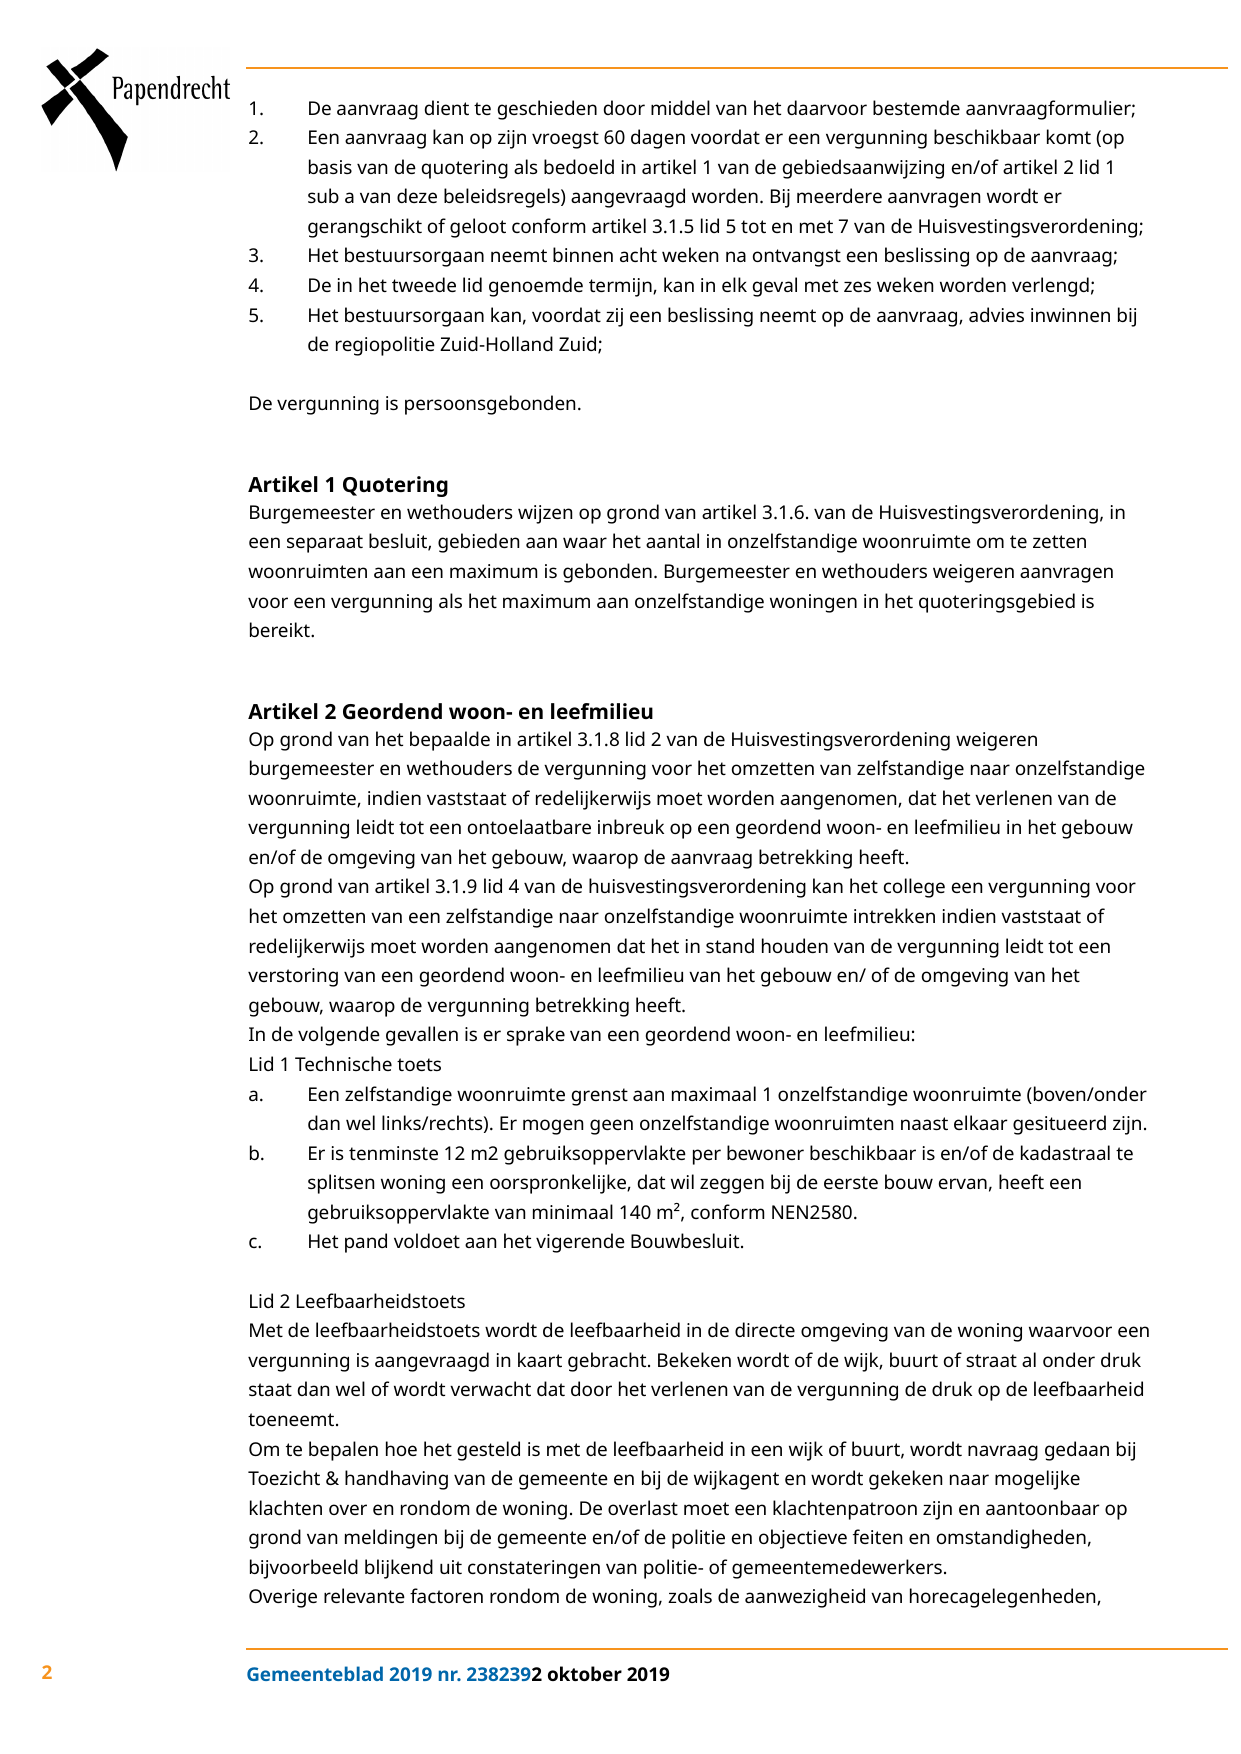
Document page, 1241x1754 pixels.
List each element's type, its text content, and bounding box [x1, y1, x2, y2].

text Artikel 2 Geordend woon- en leefmilieu [248, 697, 1152, 726]
list Er is tenminste 12 m2 gebruiksoppervlakte per bewoner beschikbaar is en/of de kadastraal te splitsen woning een oorspronkelijke, dat wil zeggen bij de eerste bouw ervan, heeft een gebruiksoppervlakte van minimaal 140 m², conform NEN2580. [248, 1140, 1152, 1225]
text Overige relevante factoren rondom de woning, zoals de aanwezigheid van horecagelegenheden, [248, 1584, 1152, 1609]
list Een zelfstandige woonruimte grenst aan maximaal 1 onzelfstandige woonruimte (boven/onder dan wel links/rechts). Er mogen geen onzelfstandige woonruimten naast elkaar gesitueerd zijn. [248, 1081, 1152, 1136]
list Het pand voldoet aan het vigerende Bouwbesluit. [248, 1229, 1152, 1254]
text Op grond van artikel 3.1.9 lid 4 van de huisvestingsverordening kan het college een vergunning voor het omzetten van een zelfstandige naar onzelfstandige woonruimte intrekken indien vaststaat of redelijkerwijs moet worden aangenomen dat het in stand houden van de vergunning leidt tot een verstoring van een geordend woon- en leefmilieu van het gebouw en/ of de omgeving van het gebouw, waarop de vergunning betrekking heeft. [248, 874, 1152, 1018]
list Een aanvraag kan op zijn vroegst 60 dagen voordat er een vergunning beschikbaar komt (op basis van de quotering als bedoeld in artikel 1 van de gebiedsaanwijzing en/of artikel 2 lid 1 sub a van deze beleidsregels) aangevraagd worden. Bij meerdere aanvragen wordt er gerangschikt of geloot conform artikel 3.1.5 lid 5 tot en met 7 van de Huisvestingsverordening; [248, 124, 1152, 239]
list Het bestuursorgaan neemt binnen acht weken na ontvangst een beslissing op de aanvraag; [248, 243, 1152, 268]
text Met de leefbaarheidstoets wordt de leefbaarheid in de directe omgeving van de woning waarvoor een vergunning is aangevraagd in kaart gebracht. Bekeken wordt of de wijk, buurt of straat al onder druk staat dan wel of wordt verwacht dat door het verlenen van de vergunning de druk op de leefbaarheid toeneemt. [248, 1317, 1152, 1432]
text Om te bepalen hoe het gesteld is met de leefbaarheid in een wijk of buurt, wordt navraag gedaan bij Toezicht & handhaving van de gemeente en bij de wijkagent en wordt gekeken naar mogelijke klachten over en rondom de woning. De overlast moet een klachtenpatroon zijn en aantoonbaar op grond van meldingen bij de gemeente en/of de politie en objectieve feiten en omstandigheden, bijvoorbeeld blijkend uit constateringen van politie- of gemeentemedewerkers. [248, 1436, 1152, 1580]
text Op grond van het bepaalde in artikel 3.1.8 lid 2 van de Huisvestingsverordening weigeren burgemeester en wethouders de vergunning voor het omzetten van zelfstandige naar onzelfstandige woonruimte, indien vaststaat of redelijkerwijs moet worden aangenomen, dat het verlenen van de vergunning leidt tot een ontoelaatbare inbreuk op een geordend woon- en leefmilieu in het gebouw en/of de omgeving van het gebouw, waarop de aanvraag betrekking heeft. [248, 726, 1152, 870]
text Artikel 1 Quotering [248, 471, 1152, 499]
picture [41, 47, 231, 172]
text Lid 2 Leefbaarheidstoets [248, 1288, 1152, 1314]
list De aanvraag dient te geschieden door middel van het daarvoor bestemde aanvraagformulier; [248, 95, 1152, 121]
text De vergunning is persoonsgebonden. [248, 391, 1152, 416]
text Burgemeester en wethouders wijzen op grond van artikel 3.1.6. van de Huisvestingsverordening, in een separaat besluit, gebieden aan waar het aantal in onzelfstandige woonruimte om te zetten woonruimten aan een maximum is gebonden. Burgemeester en wethouders weigeren aanvragen voor een vergunning als het maximum aan onzelfstandige woningen in het quoteringsgebied is bereikt. [248, 499, 1152, 643]
list Het bestuursorgaan kan, voordat zij een beslissing neemt op de aanvraag, advies inwinnen bij de regiopolitie Zuid-Holland Zuid; [248, 302, 1152, 357]
list De in het tweede lid genoemde termijn, kan in elk geval met zes weken worden verlengd; [248, 272, 1152, 298]
text In de volgende gevallen is er sprake van een geordend woon- en leefmilieu: [248, 1022, 1152, 1047]
text Lid 1 Technische toets [248, 1051, 1152, 1077]
